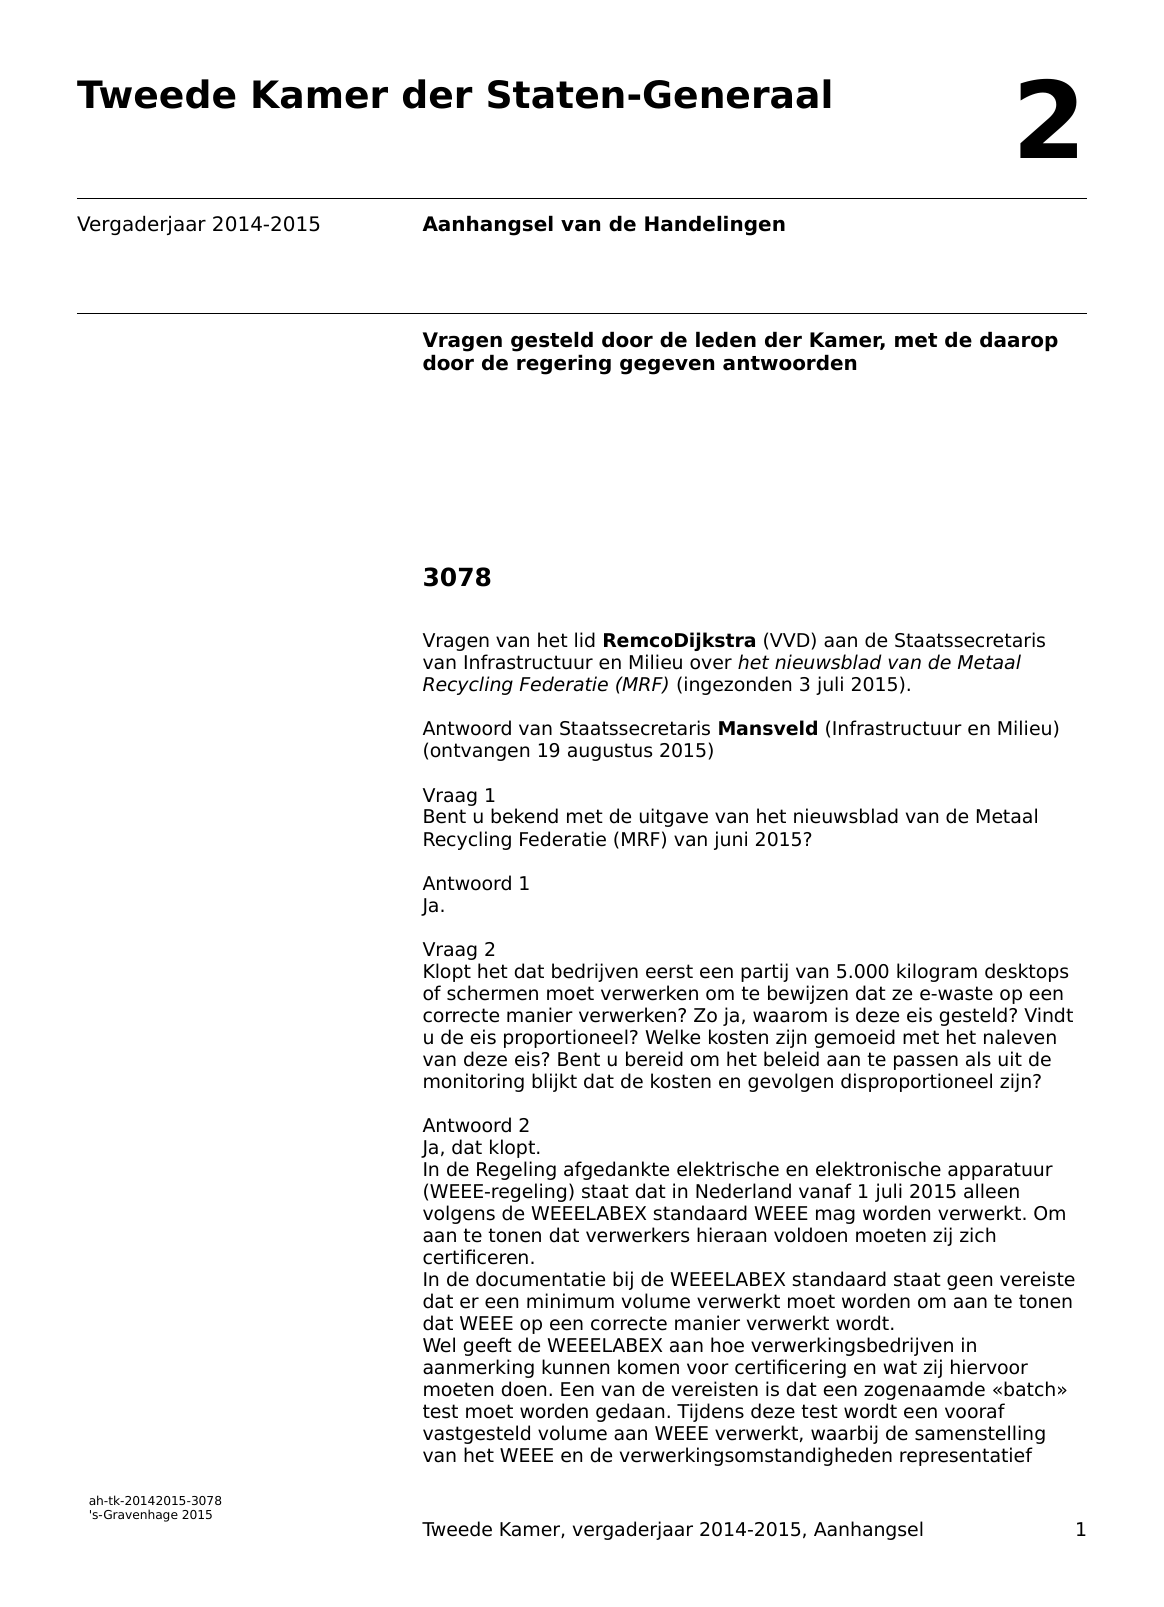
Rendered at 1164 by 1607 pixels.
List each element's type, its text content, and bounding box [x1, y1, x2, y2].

text 3078 [422, 563, 1087, 592]
table_cell [77, 314, 422, 375]
table_header Tweede Kamer der Staten-Generaal [77, 59, 886, 198]
text Ja. [422, 894, 1087, 917]
text ah-tk-20142015-3078 [88, 1494, 323, 1508]
table_cell Aanhangsel van de Handelingen [422, 199, 1087, 313]
text Antwoord 2 [422, 1115, 1087, 1137]
text Vragen van het lid RemcoDijkstra (VVD) aan de Staatssecretaris van Infrastructuur en Milieu over het nieuwsblad van de Metaal Recycling Federatie (MRF) (ingezonden 3 juli 2015). [422, 630, 1087, 696]
text Vraag 2 [422, 939, 1087, 961]
table_cell Vragen gesteld door de leden der Kamer, met de daarop door de regering gegeven antwoorden [422, 314, 1087, 375]
table_header 2 [886, 59, 1087, 198]
text Bent u bekend met de uitgave van het nieuwsblad van de Metaal Recycling Federatie (MRF) van juni 2015? [422, 806, 1087, 850]
text In de documentatie bij de WEEELABEX standaard staat geen vereiste dat er een minimum volume verwerkt moet worden om aan te tonen dat WEEE op een correcte manier verwerkt wordt. [422, 1269, 1087, 1334]
text Vraag 1 [422, 784, 1087, 806]
text Klopt het dat bedrijven eerst een partij van 5.000 kilogram desktops of schermen moet verwerken om te bewijzen dat ze e-waste op een correcte manier verwerken? Zo ja, waarom is deze eis gesteld? Vindt u de eis proportioneel? Welke kosten zijn gemoeid met het naleven van deze eis? Bent u bereid om het beleid aan te passen als uit de monitoring blijkt dat de kosten en gevolgen disproportioneel zijn? [422, 961, 1087, 1093]
text 's-Gravenhage 2015 [88, 1508, 323, 1522]
text In de Regeling afgedankte elektrische en elektronische apparatuur (WEEE-regeling) staat dat in Nederland vanaf 1 juli 2015 alleen volgens de WEEELABEX standaard WEEE mag worden verwerkt. Om aan te tonen dat verwerkers hieraan voldoen moeten zij zich certificeren. [422, 1159, 1087, 1269]
text Antwoord 1 [422, 873, 1087, 894]
text Wel geeft de WEEELABEX aan hoe verwerkingsbedrijven in aanmerking kunnen komen voor certificering en wat zij hiervoor moeten doen. Een van de vereisten is dat een zogenaamde «batch» test moet worden gedaan. Tijdens deze test wordt een vooraf vastgesteld volume aan WEEE verwerkt, waarbij de samenstelling van het WEEE en de verwerkingsomstandigheden representatief [422, 1334, 1087, 1466]
text Antwoord van Staatssecretaris Mansveld (Infrastructuur en Milieu) (ontvangen 19 augustus 2015) [422, 718, 1087, 762]
text Ja, dat klopt. [422, 1137, 1087, 1159]
table_cell Vergaderjaar 2014-2015 [77, 199, 422, 313]
